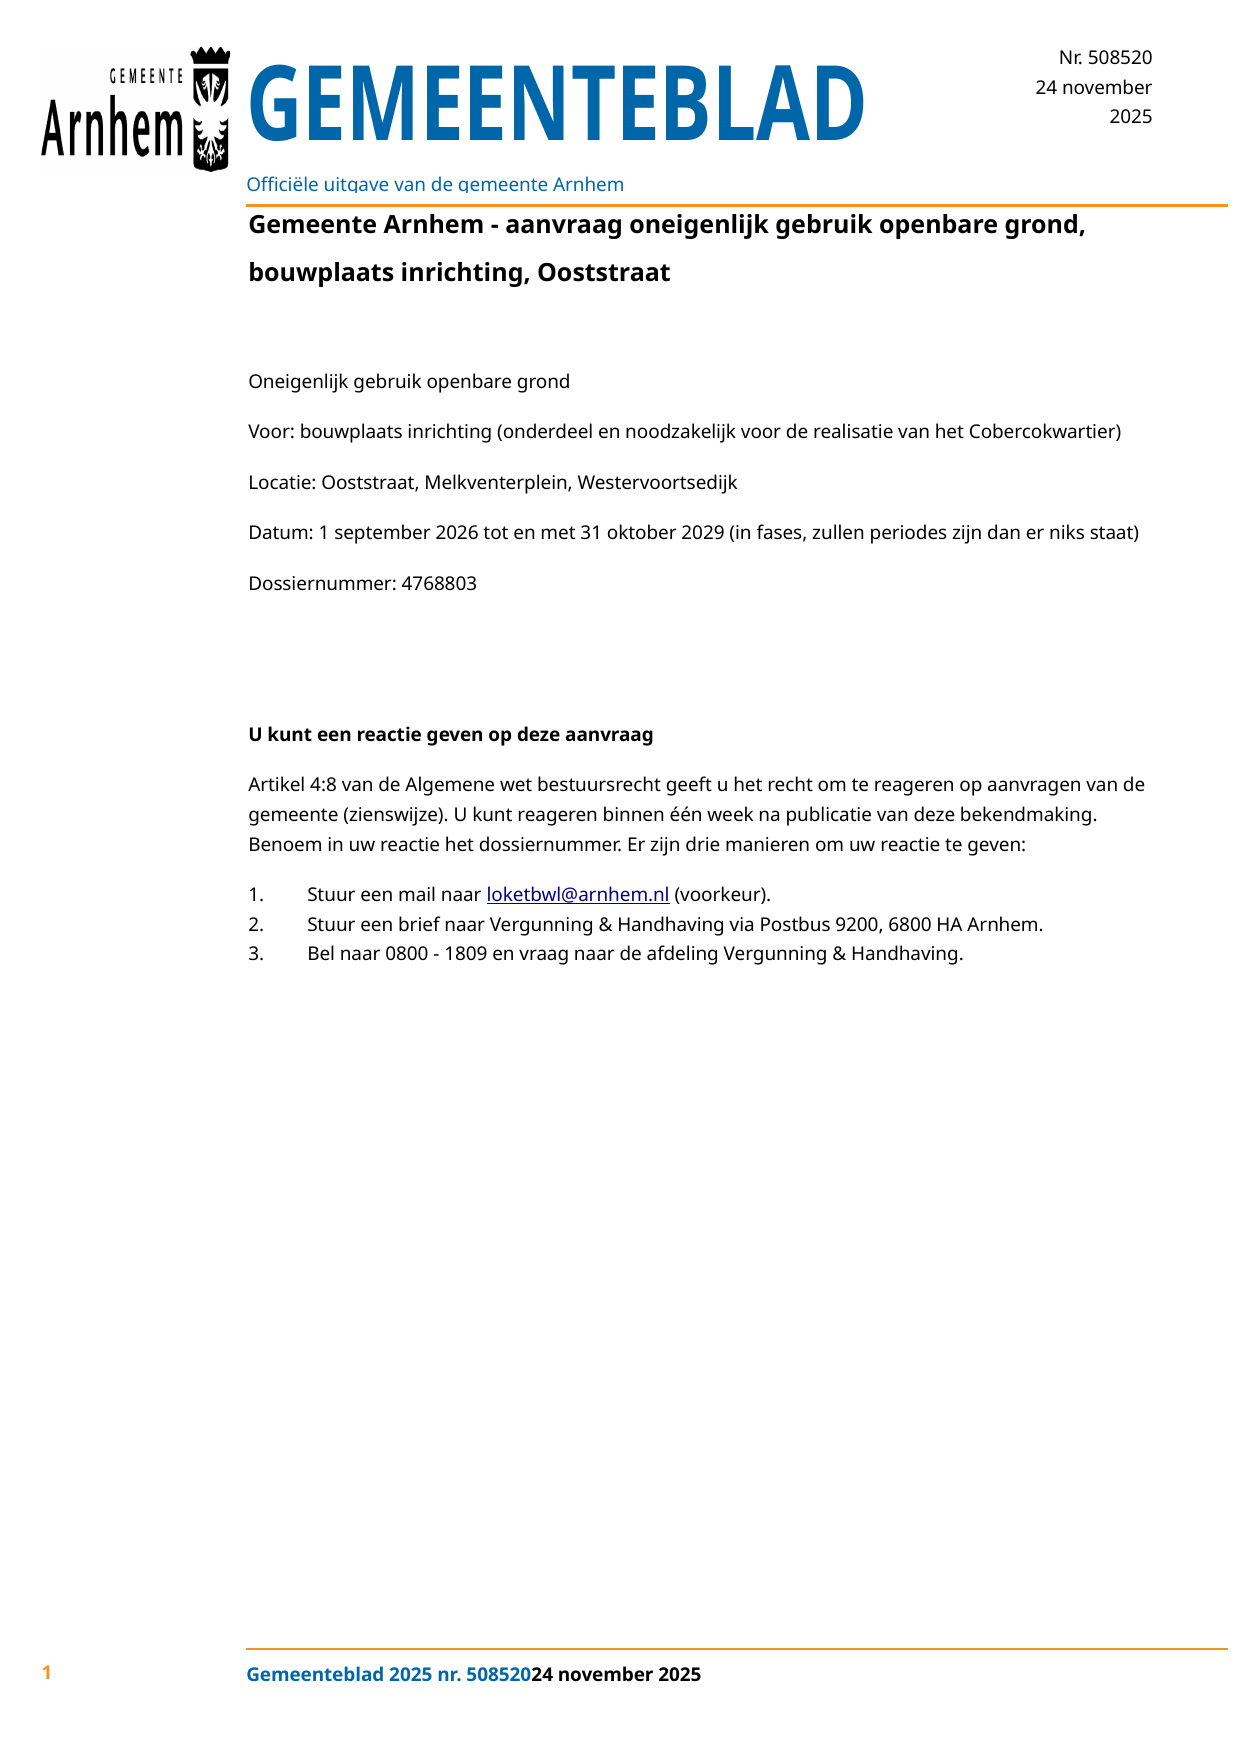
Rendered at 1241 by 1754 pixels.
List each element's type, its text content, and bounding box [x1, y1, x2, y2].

list Bel naar 0800 - 1809 en vraag naar de afdeling Vergunning & Handhaving. [248, 940, 1152, 966]
text Artikel 4:8 van de Algemene wet bestuursrecht geeft u het recht om te reageren op aanvragen van de gemeente (zienswijze). U kunt reageren binnen één week na publicatie van deze bekendmaking. Benoem in uw reactie het dossiernummer. Er zijn drie manieren om uw reactie te geven: [248, 772, 1152, 857]
text Voor: bouwplaats inrichting (onderdeel en noodzakelijk voor de realisatie van het Cobercokwartier) [248, 419, 1152, 444]
list Stuur een brief naar Vergunning & Handhaving via Postbus 9200, 6800 HA Arnhem. [248, 911, 1152, 937]
text Dossiernummer: 4768803 [248, 570, 1152, 596]
list Stuur een mail naar loketbwl@arnhem.nl (voorkeur). [248, 881, 1152, 907]
text Locatie: Ooststraat, Melkventerplein, Westervoortsedijk [248, 469, 1152, 495]
text Datum: 1 september 2026 tot en met 31 oktober 2029 (in fases, zullen periodes zijn dan er niks staat) [248, 519, 1152, 545]
text U kunt een reactie geven op deze aanvraag [248, 721, 1152, 747]
text Gemeente Arnhem - aanvraag oneigenlijk gebruik openbare grond, bouwplaats inrichting, Ooststraat [248, 207, 1152, 288]
picture [41, 47, 231, 172]
text Oneigenlijk gebruik openbare grond [248, 368, 1152, 394]
